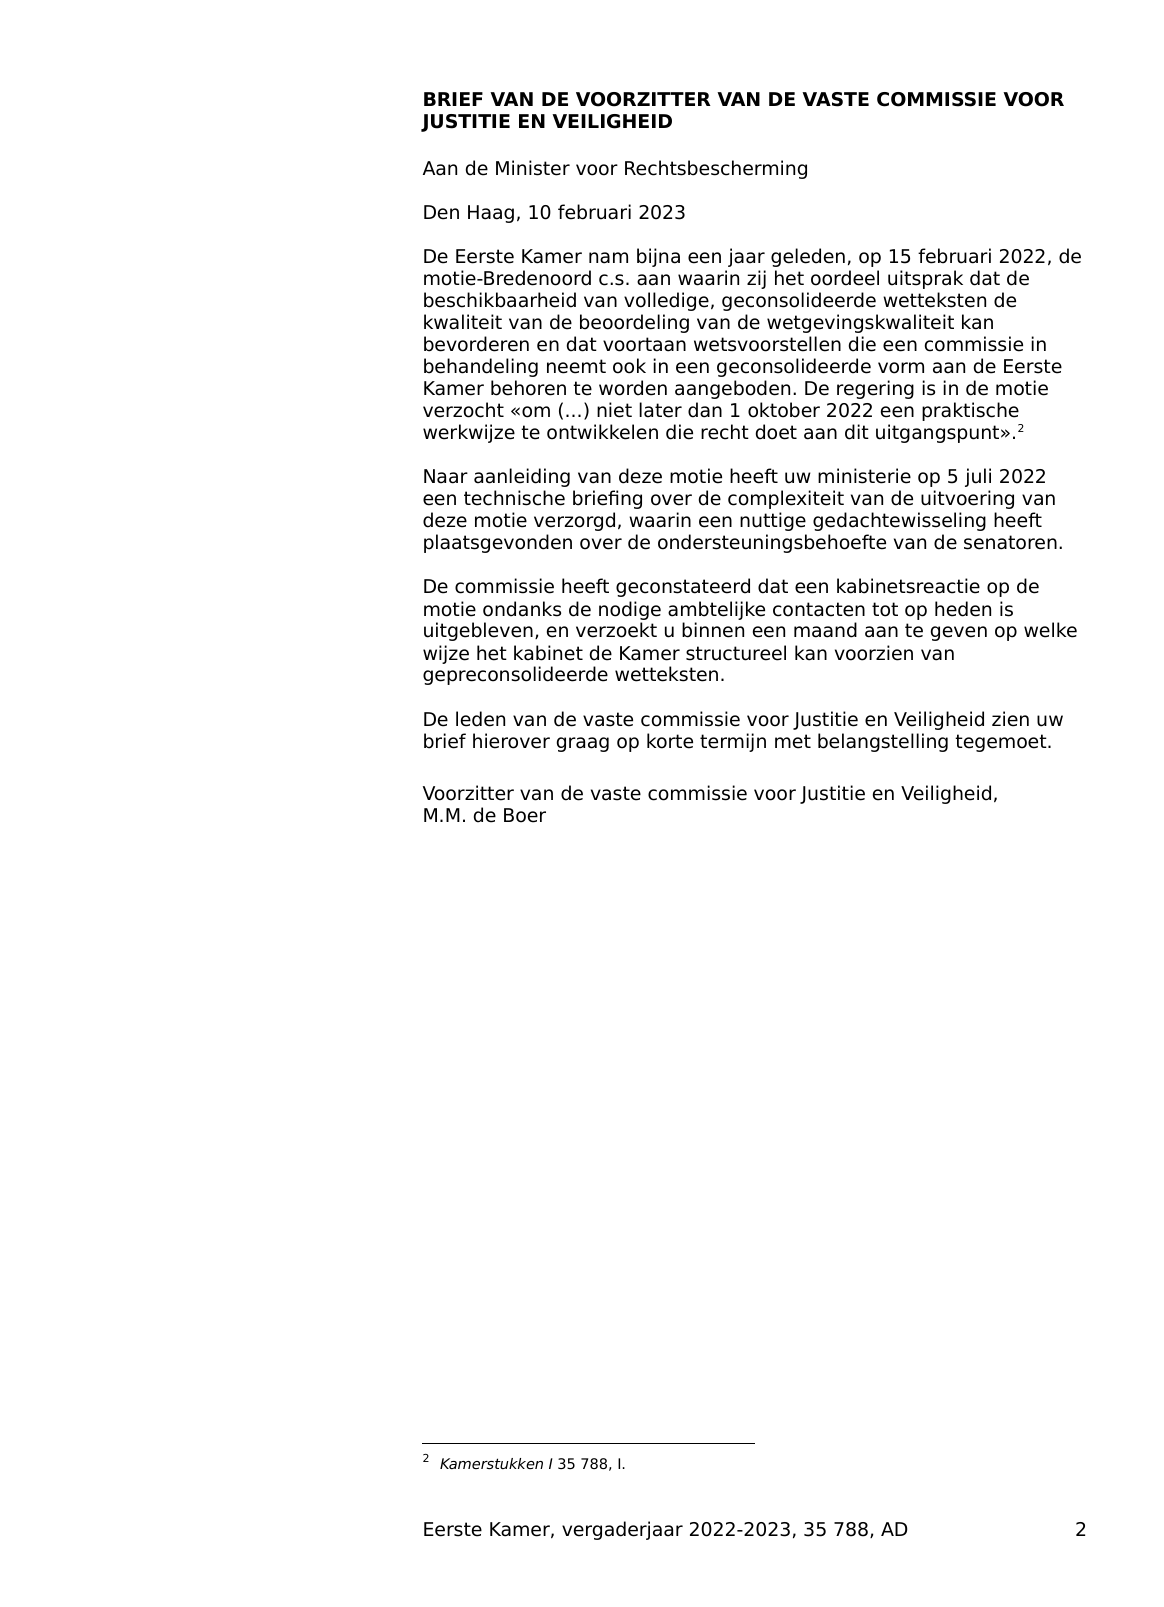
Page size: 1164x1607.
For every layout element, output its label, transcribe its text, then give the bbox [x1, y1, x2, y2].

text De commissie heeft geconstateerd dat een kabinetsreactie op de motie ondanks de nodige ambtelijke contacten tot op heden is uitgebleven, en verzoekt u binnen een maand aan te geven op welke wijze het kabinet de Kamer structureel kan voorzien van gepreconsolideerde wetteksten. [422, 576, 1087, 686]
text Den Haag, 10 februari 2023 [422, 202, 1087, 224]
text Kamerstukken I 35 788, I. [422, 1452, 1087, 1474]
text Aan de Minister voor Rechtsbescherming [422, 158, 1087, 180]
text Voorzitter van de vaste commissie voor Justitie en Veiligheid, M.M. de Boer [422, 782, 1087, 826]
text Naar aanleiding van deze motie heeft uw ministerie op 5 juli 2022 een technische briefing over de complexiteit van de uitvoering van deze motie verzorgd, waarin een nuttige gedachtewisseling heeft plaatsgevonden over de ondersteuningsbehoefte van de senatoren. [422, 466, 1087, 554]
text De Eerste Kamer nam bijna een jaar geleden, op 15 februari 2022, de motie-Bredenoord c.s. aan waarin zij het oordeel uitsprak dat de beschikbaarheid van volledige, geconsolideerde wetteksten de kwaliteit van de beoordeling van de wetgevingskwaliteit kan bevorderen en dat voortaan wetsvoorstellen die een commissie in behandeling neemt ook in een geconsolideerde vorm aan de Eerste Kamer behoren te worden aangeboden. De regering is in de motie verzocht «om (...) niet later dan 1 oktober 2022 een praktische werkwijze te ontwikkelen die recht doet aan dit uitgangspunt». [422, 246, 1087, 444]
text De leden van de vaste commissie voor Justitie en Veiligheid zien uw brief hierover graag op korte termijn met belangstelling tegemoet. [422, 708, 1087, 752]
subtitle BRIEF VAN DE VOORZITTER VAN DE VASTE COMMISSIE VOOR JUSTITIE EN VEILIGHEID [422, 89, 1087, 133]
